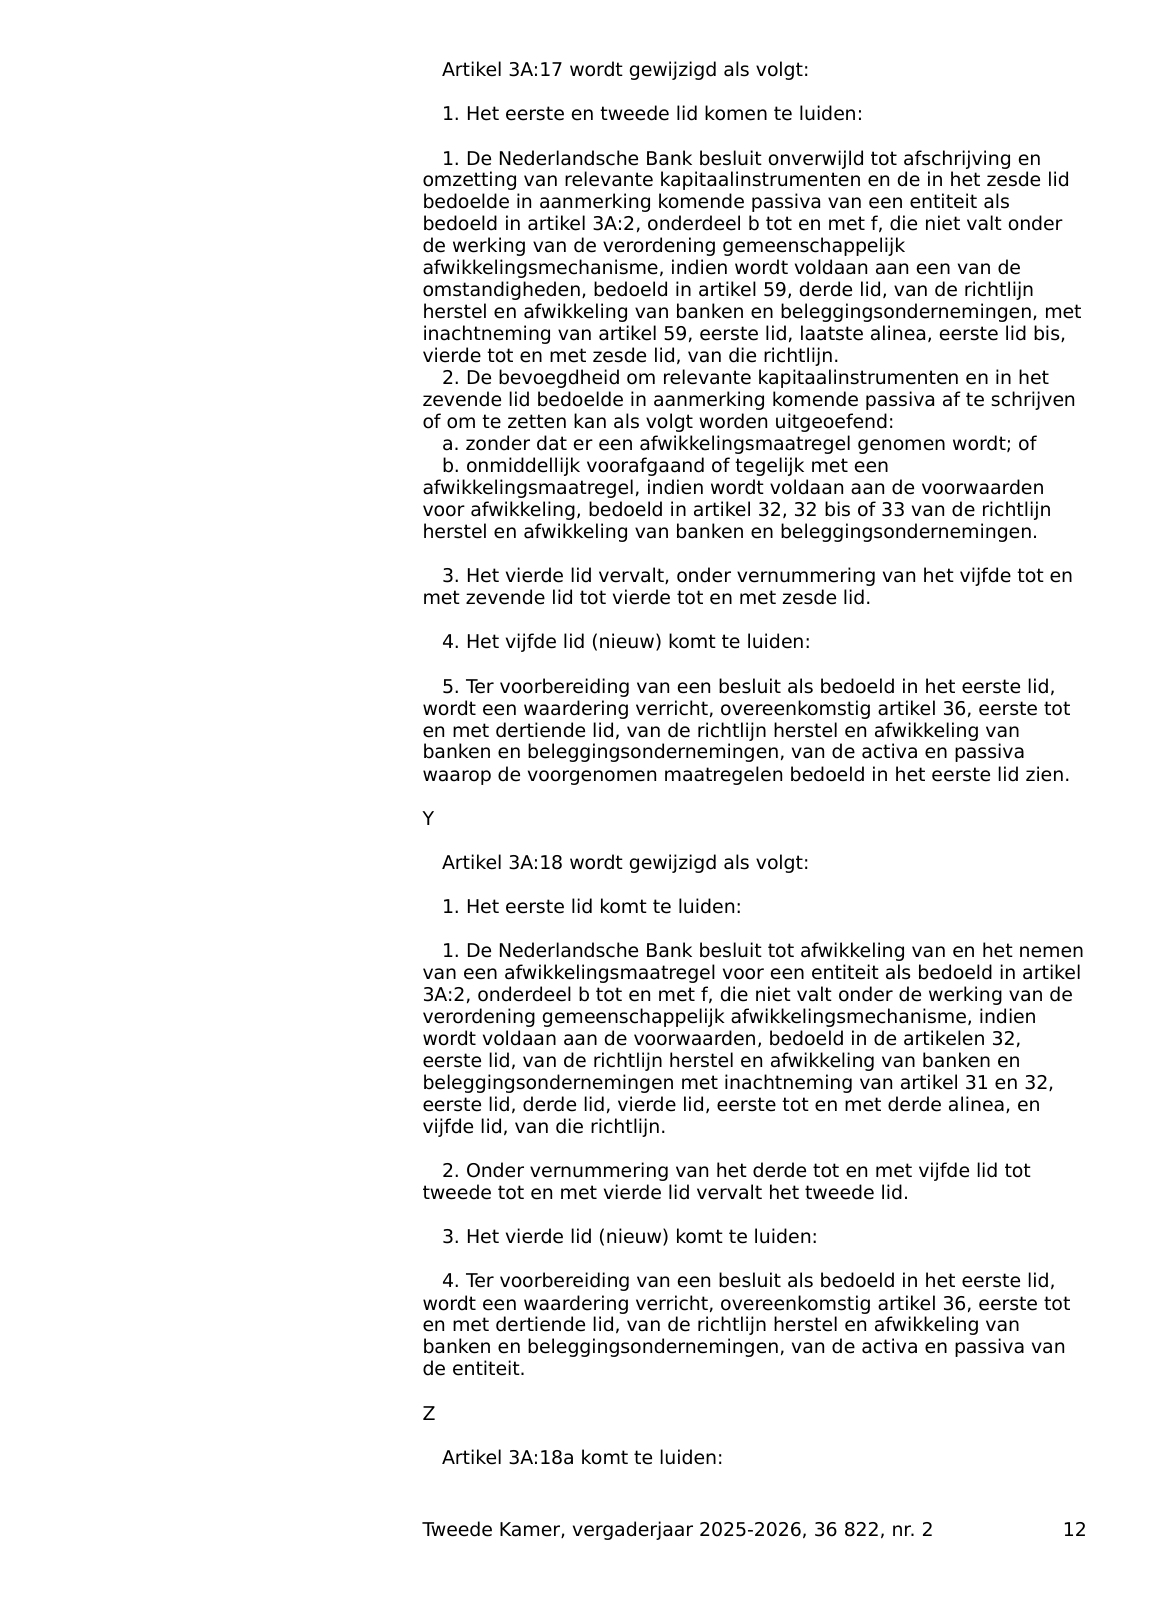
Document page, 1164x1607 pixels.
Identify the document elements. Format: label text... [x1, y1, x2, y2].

text 2. Onder vernummering van het derde tot en met vijfde lid tot tweede tot en met vierde lid vervalt het tweede lid. [422, 1160, 1087, 1204]
text 4. Ter voorbereiding van een besluit als bedoeld in het eerste lid, wordt een waardering verricht, overeenkomstig artikel 36, eerste tot en met dertiende lid, van de richtlijn herstel en afwikkeling van banken en beleggingsondernemingen, van de activa en passiva van de entiteit. [422, 1270, 1087, 1380]
text 1. Het eerste en tweede lid komen te luiden: [422, 103, 1087, 125]
text 2. De bevoegdheid om relevante kapitaalinstrumenten en in het zevende lid bedoelde in aanmerking komende passiva af te schrijven of om te zetten kan als volgt worden uitgeoefend: [422, 367, 1087, 433]
text 1. De Nederlandsche Bank besluit onverwijld tot afschrijving en omzetting van relevante kapitaalinstrumenten en de in het zesde lid bedoelde in aanmerking komende passiva van een entiteit als bedoeld in artikel 3A:2, onderdeel b tot en met f, die niet valt onder de werking van de verordening gemeenschappelijk afwikkelingsmechanisme, indien wordt voldaan aan een van de omstandigheden, bedoeld in artikel 59, derde lid, van de richtlijn herstel en afwikkeling van banken en beleggingsondernemingen, met inachtneming van artikel 59, eerste lid, laatste alinea, eerste lid bis, vierde tot en met zesde lid, van die richtlijn. [422, 147, 1087, 367]
text 5. Ter voorbereiding van een besluit als bedoeld in het eerste lid, wordt een waardering verricht, overeenkomstig artikel 36, eerste tot en met dertiende lid, van de richtlijn herstel en afwikkeling van banken en beleggingsondernemingen, van de activa en passiva waarop de voorgenomen maatregelen bedoeld in het eerste lid zien. [422, 676, 1087, 785]
text 4. Het vijfde lid (nieuw) komt te luiden: [422, 631, 1087, 653]
text 3. Het vierde lid vervalt, onder vernummering van het vijfde tot en met zevende lid tot vierde tot en met zesde lid. [422, 565, 1087, 609]
text 1. De Nederlandsche Bank besluit tot afwikkeling van en het nemen van een afwikkelingsmaatregel voor een entiteit als bedoeld in artikel 3A:2, onderdeel b tot en met f, die niet valt onder de werking van de verordening gemeenschappelijk afwikkelingsmechanisme, indien wordt voldaan aan de voorwaarden, bedoeld in de artikelen 32, eerste lid, van de richtlijn herstel en afwikkeling van banken en beleggingsondernemingen met inachtneming van artikel 31 en 32, eerste lid, derde lid, vierde lid, eerste tot en met derde alinea, en vijfde lid, van die richtlijn. [422, 940, 1087, 1138]
text Artikel 3A:18a komt te luiden: [422, 1447, 1087, 1469]
text b. onmiddellijk voorafgaand of tegelijk met een afwikkelingsmaatregel, indien wordt voldaan aan de voorwaarden voor afwikkeling, bedoeld in artikel 32, 32 bis of 33 van de richtlijn herstel en afwikkeling van banken en beleggingsondernemingen. [422, 455, 1087, 543]
text Y [422, 808, 1087, 829]
text 3. Het vierde lid (nieuw) komt te luiden: [422, 1226, 1087, 1248]
text a. zonder dat er een afwikkelingsmaatregel genomen wordt; of [422, 433, 1087, 455]
text Artikel 3A:18 wordt gewijzigd als volgt: [422, 852, 1087, 874]
text 1. Het eerste lid komt te luiden: [422, 896, 1087, 918]
text Z [422, 1402, 1087, 1424]
text Artikel 3A:17 wordt gewijzigd als volgt: [422, 59, 1087, 81]
